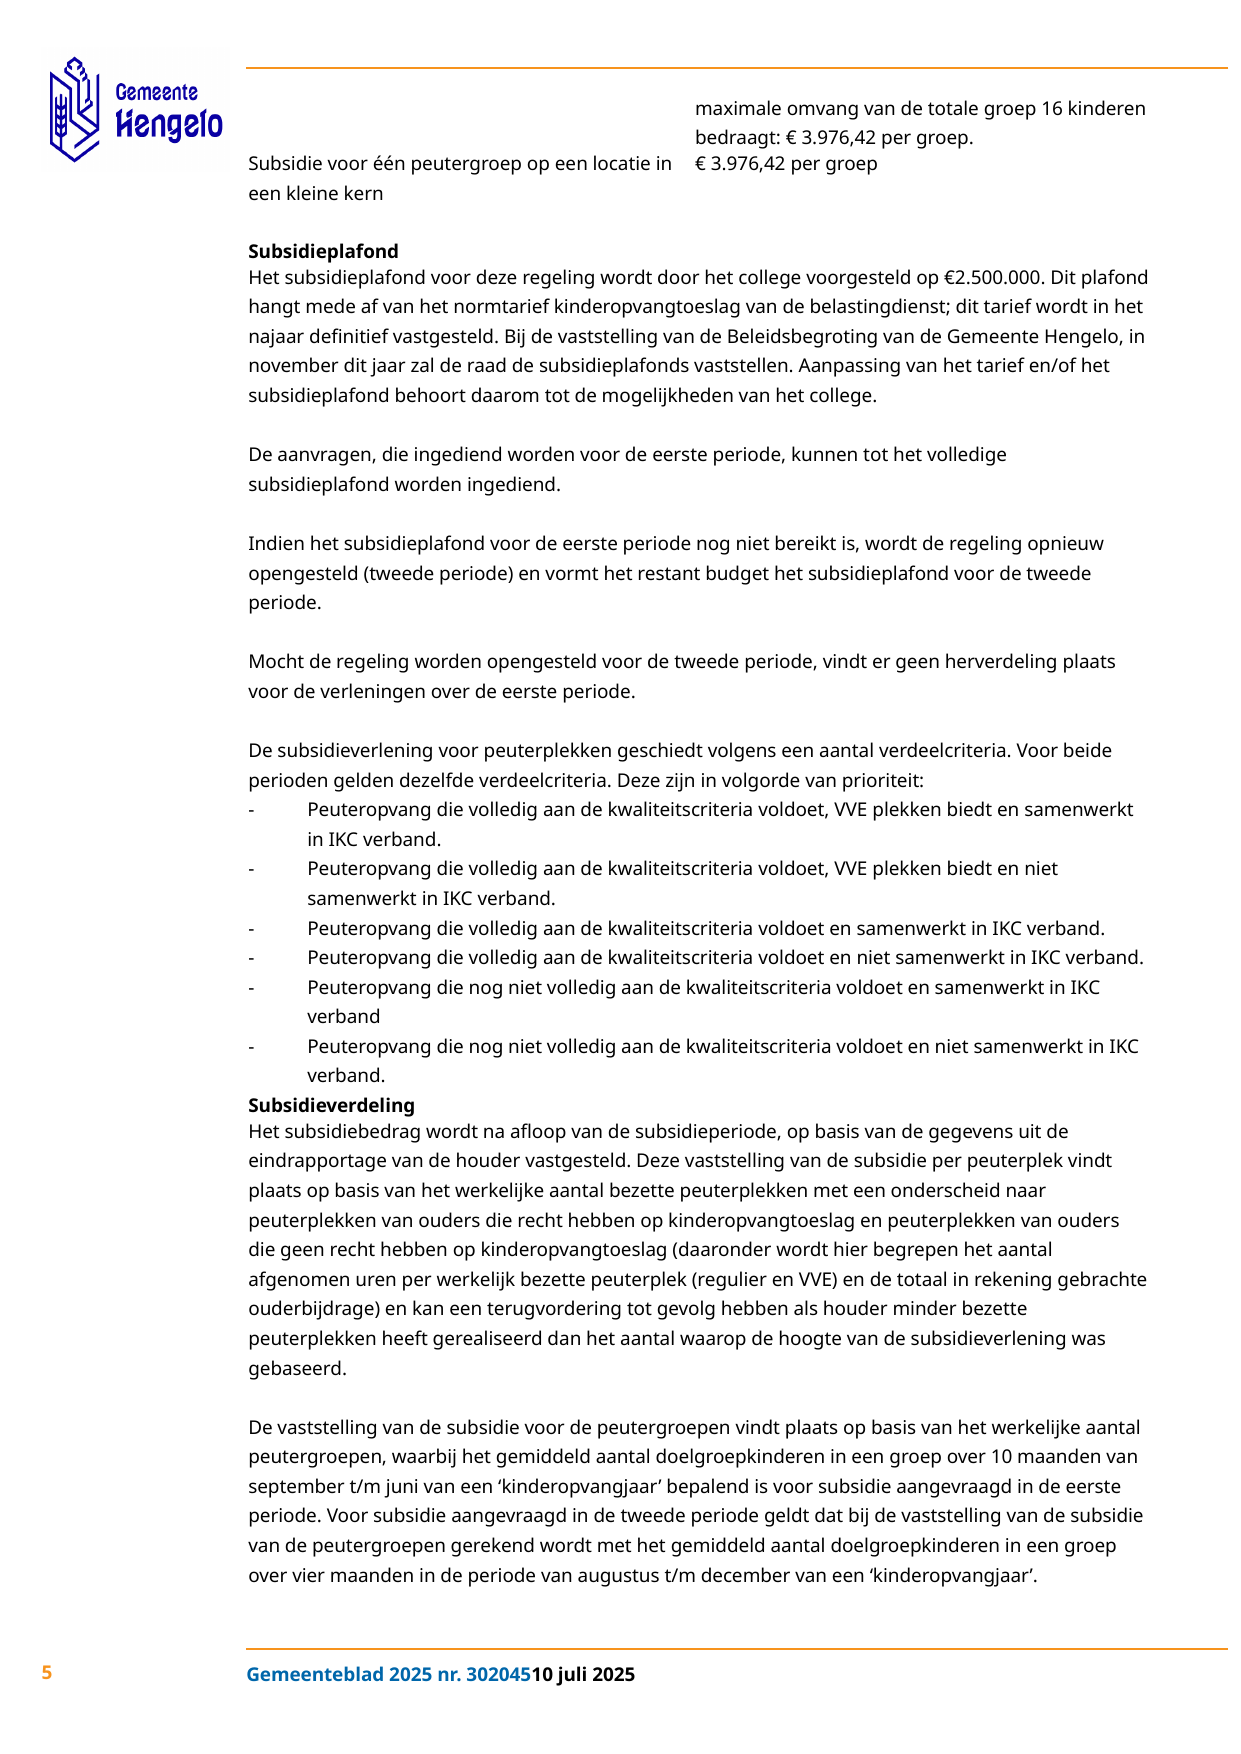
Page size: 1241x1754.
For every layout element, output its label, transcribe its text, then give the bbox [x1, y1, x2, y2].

table_cell Subsidie voor één peutergroep op een locatie in een kleine kern [248, 150, 695, 205]
text Subsidieplafond [248, 238, 1152, 264]
list Peuteropvang die nog niet volledig aan de kwaliteitscriteria voldoet en niet samenwerkt in IKC verband. [248, 1033, 1152, 1088]
list Peuteropvang die volledig aan de kwaliteitscriteria voldoet en samenwerkt in IKC verband. [248, 915, 1152, 941]
text De aanvragen, die ingediend worden voor de eerste periode, kunnen tot het volledige subsidieplafond worden ingediend. [248, 441, 1152, 497]
text De subsidieverlening voor peuterplekken geschiedt volgens een aantal verdeelcriteria. Voor beide perioden gelden dezelfde verdeelcriteria. Deze zijn in volgorde van prioriteit: [248, 737, 1152, 793]
picture [41, 47, 231, 172]
text Indien het subsidieplafond voor de eerste periode nog niet bereikt is, wordt de regeling opnieuw opengesteld (tweede periode) en vormt het restant budget het subsidieplafond voor de tweede periode. [248, 530, 1152, 615]
table_cell [248, 95, 695, 150]
text Mocht de regeling worden opengesteld voor de tweede periode, vindt er geen herverdeling plaats voor de verleningen over de eerste periode. [248, 648, 1152, 704]
text Het subsidiebedrag wordt na afloop van de subsidieperiode, op basis van de gegevens uit de eindrapportage van de houder vastgesteld. Deze vaststelling van de subsidie per peuterplek vindt plaats op basis van het werkelijke aantal bezette peuterplekken met een onderscheid naar peuterplekken van ouders die recht hebben op kinderopvangtoeslag en peuterplekken van ouders die geen recht hebben op kinderopvangtoeslag (daaronder wordt hier begrepen het aantal afgenomen uren per werkelijk bezette peuterplek (regulier en VVE) en de totaal in rekening gebrachte ouderbijdrage) en kan een terugvordering tot gevolg hebben als houder minder bezette peuterplekken heeft gerealiseerd dan het aantal waarop de hoogte van de subsidieverlening was gebaseerd. [248, 1118, 1152, 1380]
table_cell maximale omvang van de totale groep 16 kinderen bedraagt: € 3.976,42 per groep. [695, 95, 1152, 150]
list Peuteropvang die volledig aan de kwaliteitscriteria voldoet, VVE plekken biedt en niet samenwerkt in IKC verband. [248, 856, 1152, 911]
text Subsidieverdeling [248, 1092, 1152, 1118]
table_cell € 3.976,42 per groep [695, 150, 1152, 205]
list Peuteropvang die volledig aan de kwaliteitscriteria voldoet, VVE plekken biedt en samenwerkt in IKC verband. [248, 796, 1152, 852]
list Peuteropvang die volledig aan de kwaliteitscriteria voldoet en niet samenwerkt in IKC verband. [248, 944, 1152, 970]
text De vaststelling van de subsidie voor de peutergroepen vindt plaats op basis van het werkelijke aantal peutergroepen, waarbij het gemiddeld aantal doelgroepkinderen in een groep over 10 maanden van september t/m juni van een ‘kinderopvangjaar’ bepalend is voor subsidie aangevraagd in de eerste periode. Voor subsidie aangevraagd in de tweede periode geldt dat bij de vaststelling van de subsidie van de peutergroepen gerekend wordt met het gemiddeld aantal doelgroepkinderen in een groep over vier maanden in de periode van augustus t/m december van een ‘kinderopvangjaar’. [248, 1414, 1152, 1587]
text Het subsidieplafond voor deze regeling wordt door het college voorgesteld op €2.500.000. Dit plafond hangt mede af van het normtarief kinderopvangtoeslag van de belastingdienst; dit tarief wordt in het najaar definitief vastgesteld. Bij de vaststelling van de Beleidsbegroting van de Gemeente Hengelo, in november dit jaar zal de raad de subsidieplafonds vaststellen. Aanpassing van het tarief en/of het subsidieplafond behoort daarom tot de mogelijkheden van het college. [248, 264, 1152, 408]
list Peuteropvang die nog niet volledig aan de kwaliteitscriteria voldoet en samenwerkt in IKC verband [248, 974, 1152, 1029]
